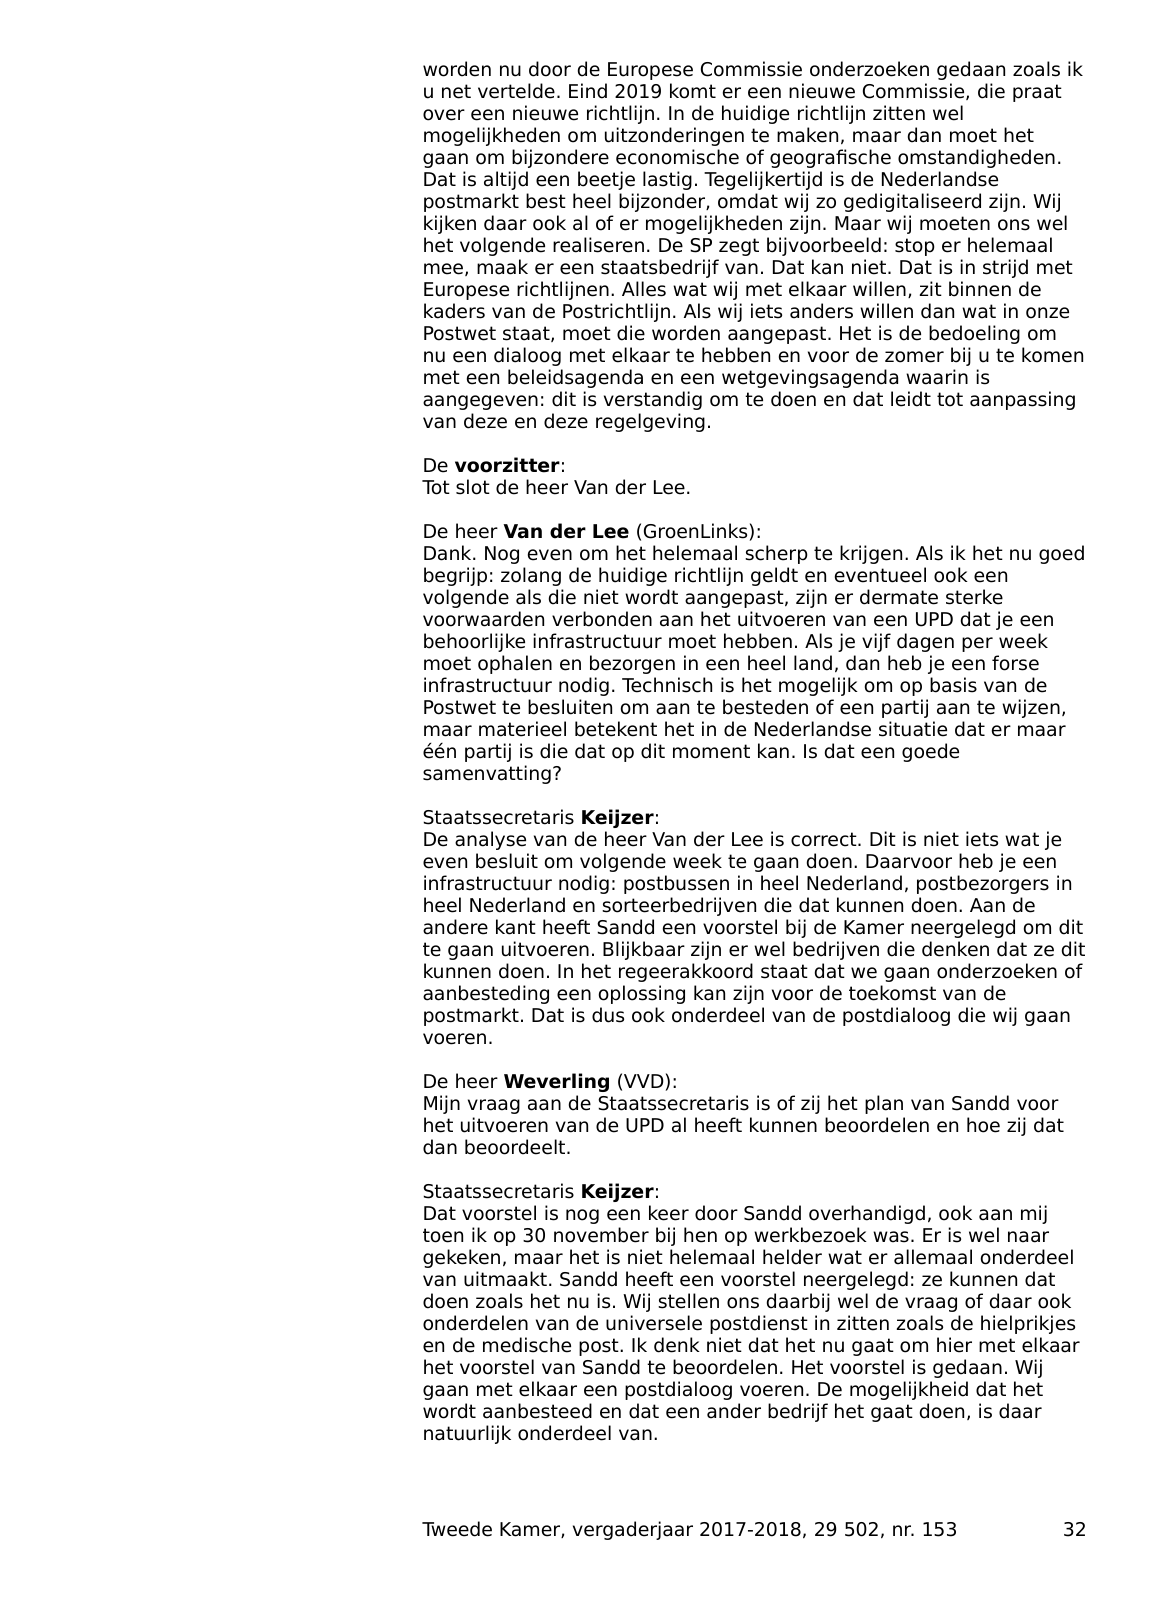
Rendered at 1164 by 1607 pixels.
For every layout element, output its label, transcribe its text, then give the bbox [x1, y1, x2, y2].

text Dat voorstel is nog een keer door Sandd overhandigd, ook aan mij toen ik op 30 november bij hen op werkbezoek was. Er is wel naar gekeken, maar het is niet helemaal helder wat er allemaal onderdeel van uitmaakt. Sandd heeft een voorstel neergelegd: ze kunnen dat doen zoals het nu is. Wij stellen ons daarbij wel de vraag of daar ook onderdelen van de universele postdienst in zitten zoals de hielprikjes en de medische post. Ik denk niet dat het nu gaat om hier met elkaar het voorstel van Sandd te beoordelen. Het voorstel is gedaan. Wij gaan met elkaar een postdialoog voeren. De mogelijkheid dat het wordt aanbesteed en dat een ander bedrijf het gaat doen, is daar natuurlijk onderdeel van. [422, 1203, 1087, 1445]
text worden nu door de Europese Commissie onderzoeken gedaan zoals ik u net vertelde. Eind 2019 komt er een nieuwe Commissie, die praat over een nieuwe richtlijn. In de huidige richtlijn zitten wel mogelijkheden om uitzonderingen te maken, maar dan moet het gaan om bijzondere economische of geografische omstandigheden. Dat is altijd een beetje lastig. Tegelijkertijd is de Nederlandse postmarkt best heel bijzonder, omdat wij zo gedigitaliseerd zijn. Wij kijken daar ook al of er mogelijkheden zijn. Maar wij moeten ons wel het volgende realiseren. De SP zegt bijvoorbeeld: stop er helemaal mee, maak er een staatsbedrijf van. Dat kan niet. Dat is in strijd met Europese richtlijnen. Alles wat wij met elkaar willen, zit binnen de kaders van de Postrichtlijn. Als wij iets anders willen dan wat in onze Postwet staat, moet die worden aangepast. Het is de bedoeling om nu een dialoog met elkaar te hebben en voor de zomer bij u te komen met een beleidsagenda en een wetgevingsagenda waarin is aangegeven: dit is verstandig om te doen en dat leidt tot aanpassing van deze en deze regelgeving. [422, 59, 1087, 433]
text De analyse van de heer Van der Lee is correct. Dit is niet iets wat je even besluit om volgende week te gaan doen. Daarvoor heb je een infrastructuur nodig: postbussen in heel Nederland, postbezorgers in heel Nederland en sorteerbedrijven die dat kunnen doen. Aan de andere kant heeft Sandd een voorstel bij de Kamer neergelegd om dit te gaan uitvoeren. Blijkbaar zijn er wel bedrijven die denken dat ze dit kunnen doen. In het regeerakkoord staat dat we gaan onderzoeken of aanbesteding een oplossing kan zijn voor de toekomst van de postmarkt. Dat is dus ook onderdeel van de postdialoog die wij gaan voeren. [422, 829, 1087, 1049]
text Staatssecretaris Keijzer: [422, 1181, 1087, 1203]
text De heer Weverling (VVD): [422, 1071, 1087, 1093]
text Staatssecretaris Keijzer: [422, 807, 1087, 829]
text Mijn vraag aan de Staatssecretaris is of zij het plan van Sandd voor het uitvoeren van de UPD al heeft kunnen beoordelen en hoe zij dat dan beoordeelt. [422, 1093, 1087, 1159]
text Tot slot de heer Van der Lee. [422, 477, 1087, 499]
text De voorzitter: [422, 455, 1087, 477]
text De heer Van der Lee (GroenLinks): [422, 521, 1087, 543]
text Dank. Nog even om het helemaal scherp te krijgen. Als ik het nu goed begrijp: zolang de huidige richtlijn geldt en eventueel ook een volgende als die niet wordt aangepast, zijn er dermate sterke voorwaarden verbonden aan het uitvoeren van een UPD dat je een behoorlijke infrastructuur moet hebben. Als je vijf dagen per week moet ophalen en bezorgen in een heel land, dan heb je een forse infrastructuur nodig. Technisch is het mogelijk om op basis van de Postwet te besluiten om aan te besteden of een partij aan te wijzen, maar materieel betekent het in de Nederlandse situatie dat er maar één partij is die dat op dit moment kan. Is dat een goede samenvatting? [422, 543, 1087, 785]
